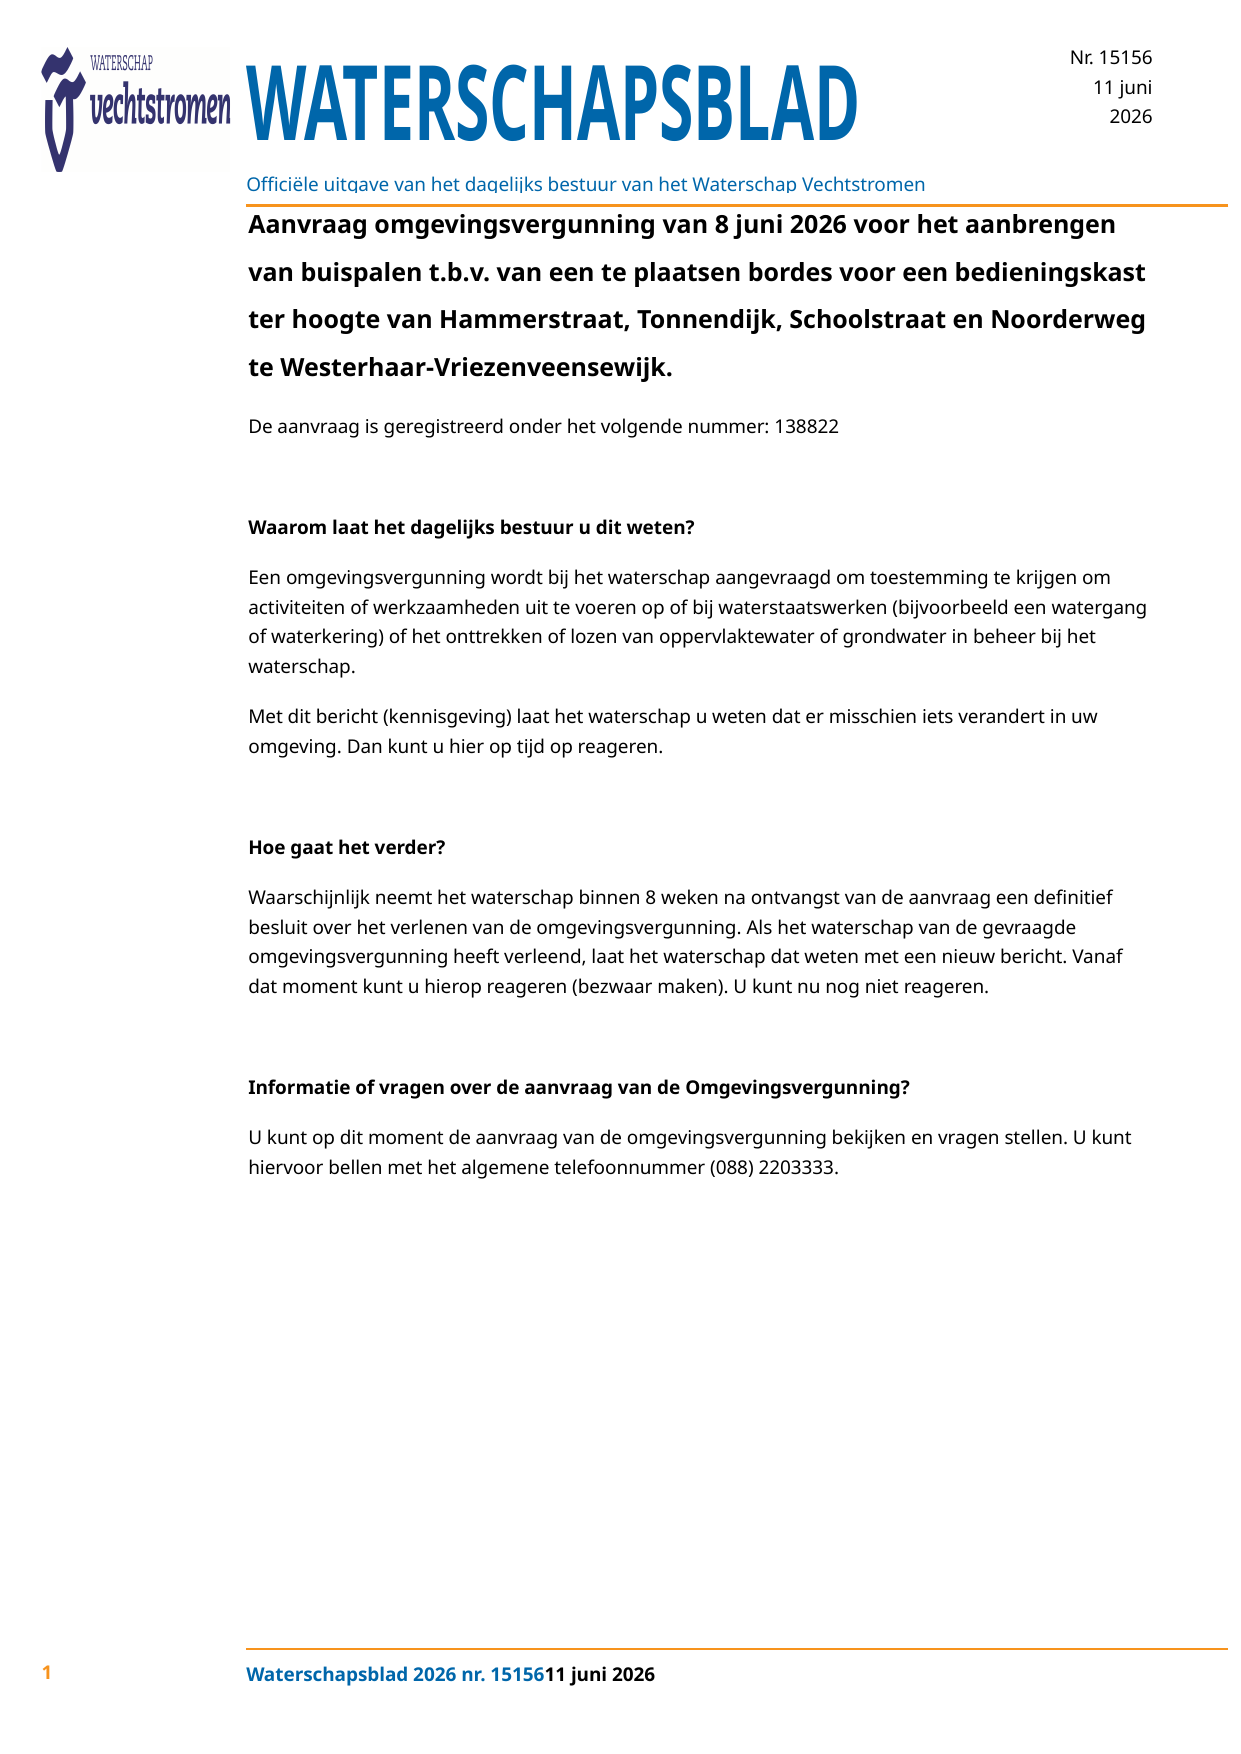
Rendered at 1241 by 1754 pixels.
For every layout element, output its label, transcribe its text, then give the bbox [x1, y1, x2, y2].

text U kunt op dit moment de aanvraag van de omgevingsvergunning bekijken en vragen stellen. U kunt hiervoor bellen met het algemene telefoonnummer (088) 2203333. [248, 1124, 1152, 1180]
text Een omgevingsvergunning wordt bij het waterschap aangevraagd om toestemming te krijgen om activiteiten of werkzaamheden uit te voeren op of bij waterstaatswerken (bijvoorbeeld een watergang of waterkering) of het onttrekken of lozen van oppervlaktewater of grondwater in beheer bij het waterschap. [248, 564, 1152, 679]
text Waarom laat het dagelijks bestuur u dit weten? [248, 514, 1152, 540]
text Aanvraag omgevingsvergunning van 8 juni 2026 voor het aanbrengen van buispalen t.b.v. van een te plaatsen bordes voor een bedieningskast ter hoogte van Hammerstraat, Tonnendijk, Schoolstraat en Noorderweg te Westerhaar-Vriezenveensewijk. [248, 207, 1152, 384]
text Met dit bericht (kennisgeving) laat het waterschap u weten dat er misschien iets verandert in uw omgeving. Dan kunt u hier op tijd op reageren. [248, 703, 1152, 759]
text Hoe gaat het verder? [248, 834, 1152, 860]
picture [41, 47, 231, 172]
text Informatie of vragen over de aanvraag van de Omgevingsvergunning? [248, 1074, 1152, 1100]
text De aanvraag is geregistreerd onder het volgende nummer: 138822 [248, 413, 1152, 439]
text Waarschijnlijk neemt het waterschap binnen 8 weken na ontvangst van de aanvraag een definitief besluit over het verlenen van de omgevingsvergunning. Als het waterschap van de gevraagde omgevingsvergunning heeft verleend, laat het waterschap dat weten met een nieuw bericht. Vanaf dat moment kunt u hierop reageren (bezwaar maken). U kunt nu nog niet reageren. [248, 884, 1152, 999]
